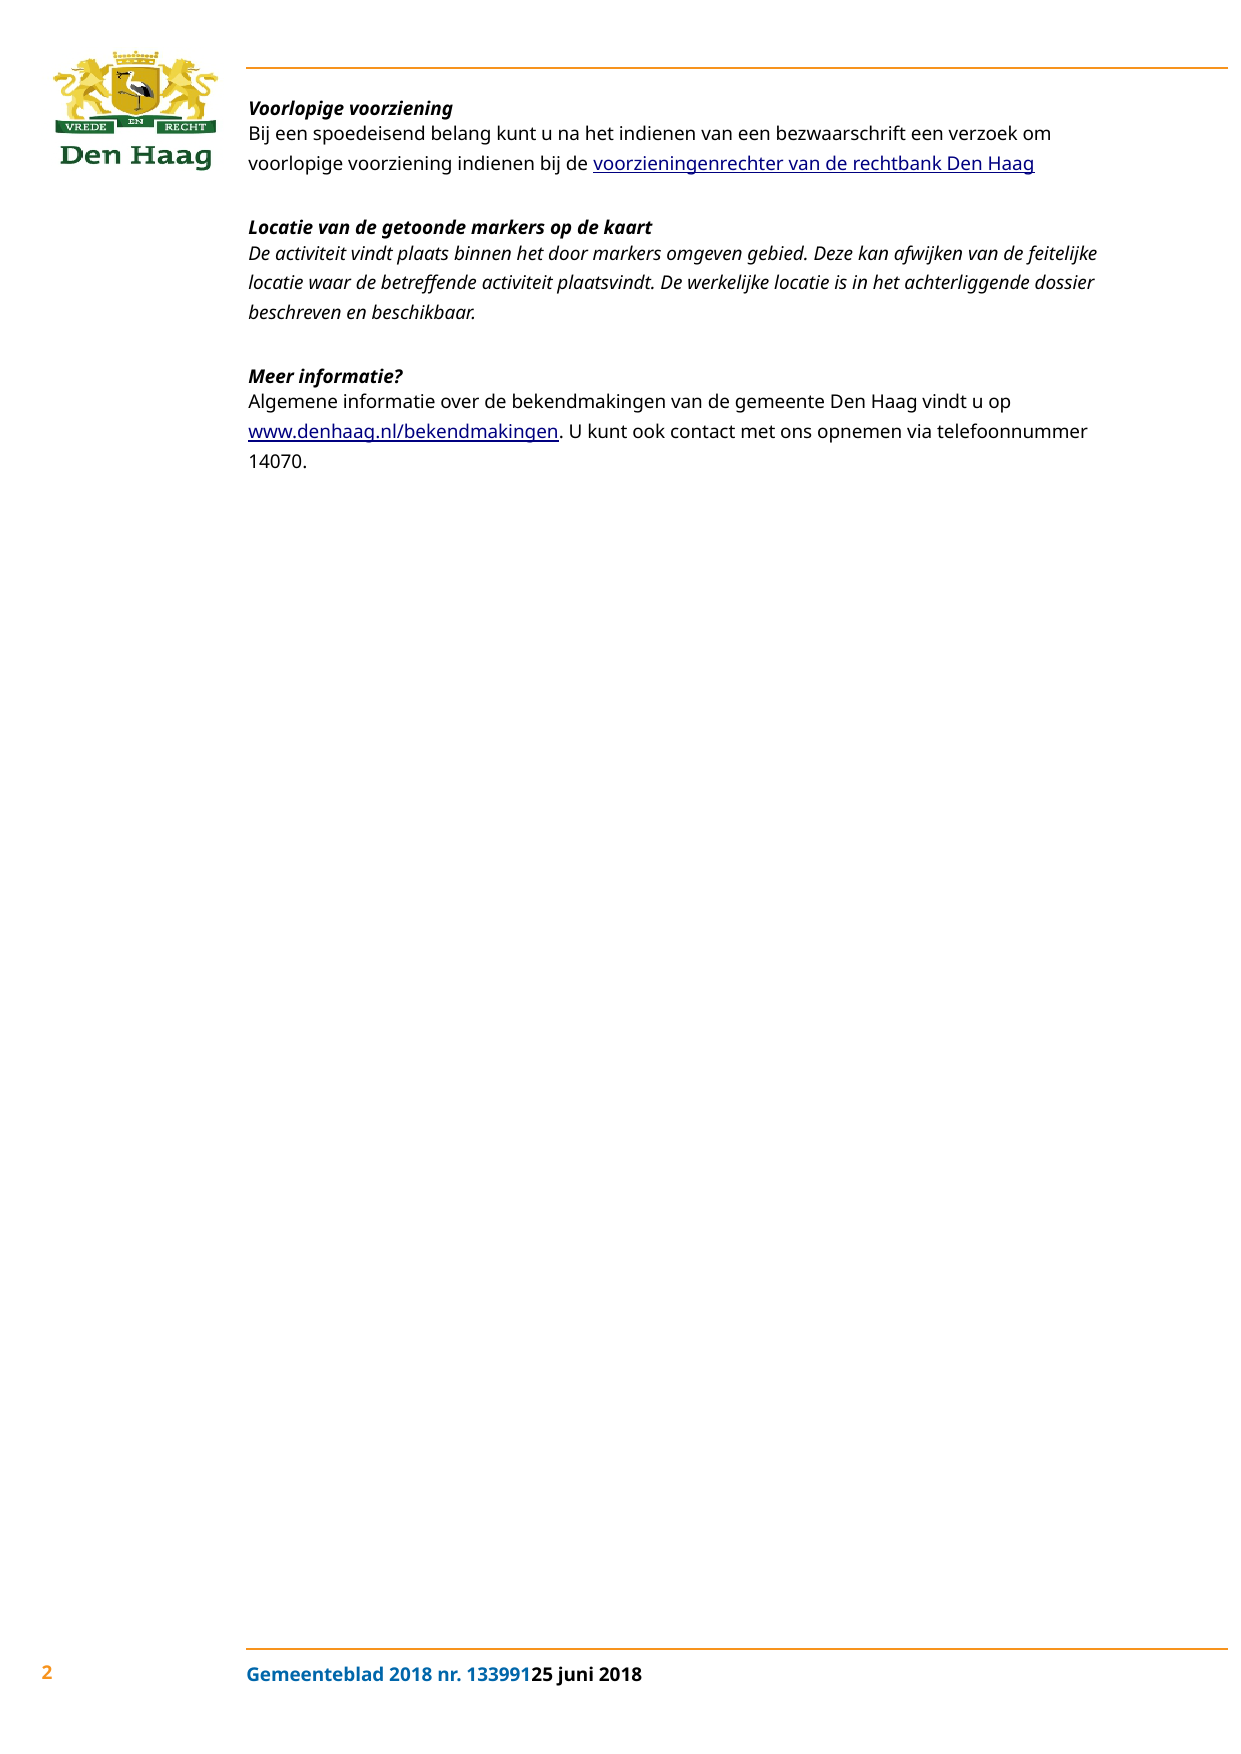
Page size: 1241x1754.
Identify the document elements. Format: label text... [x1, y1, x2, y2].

text Algemene informatie over de bekendmakingen van de gemeente Den Haag vindt u op www.denhaag.nl/bekendmakingen. U kunt ook contact met ons opnemen via telefoonnummer 14070. [248, 389, 1152, 473]
text Bij een spoedeisend belang kunt u na het indienen van een bezwaarschrift een verzoek om voorlopige voorziening indienen bij de voorzieningenrechter van de rechtbank Den Haag [248, 121, 1152, 176]
text Meer informatie? [248, 363, 1152, 389]
text De activiteit vindt plaats binnen het door markers omgeven gebied. Deze kan afwijken van de feitelijke locatie waar de betreffende activiteit plaatsvindt. De werkelijke locatie is in het achterliggende dossier beschreven en beschikbaar. [248, 240, 1152, 325]
picture [41, 47, 231, 172]
text Locatie van de getoonde markers op de kaart [248, 214, 1152, 240]
text Voorlopige voorziening [248, 95, 1152, 121]
